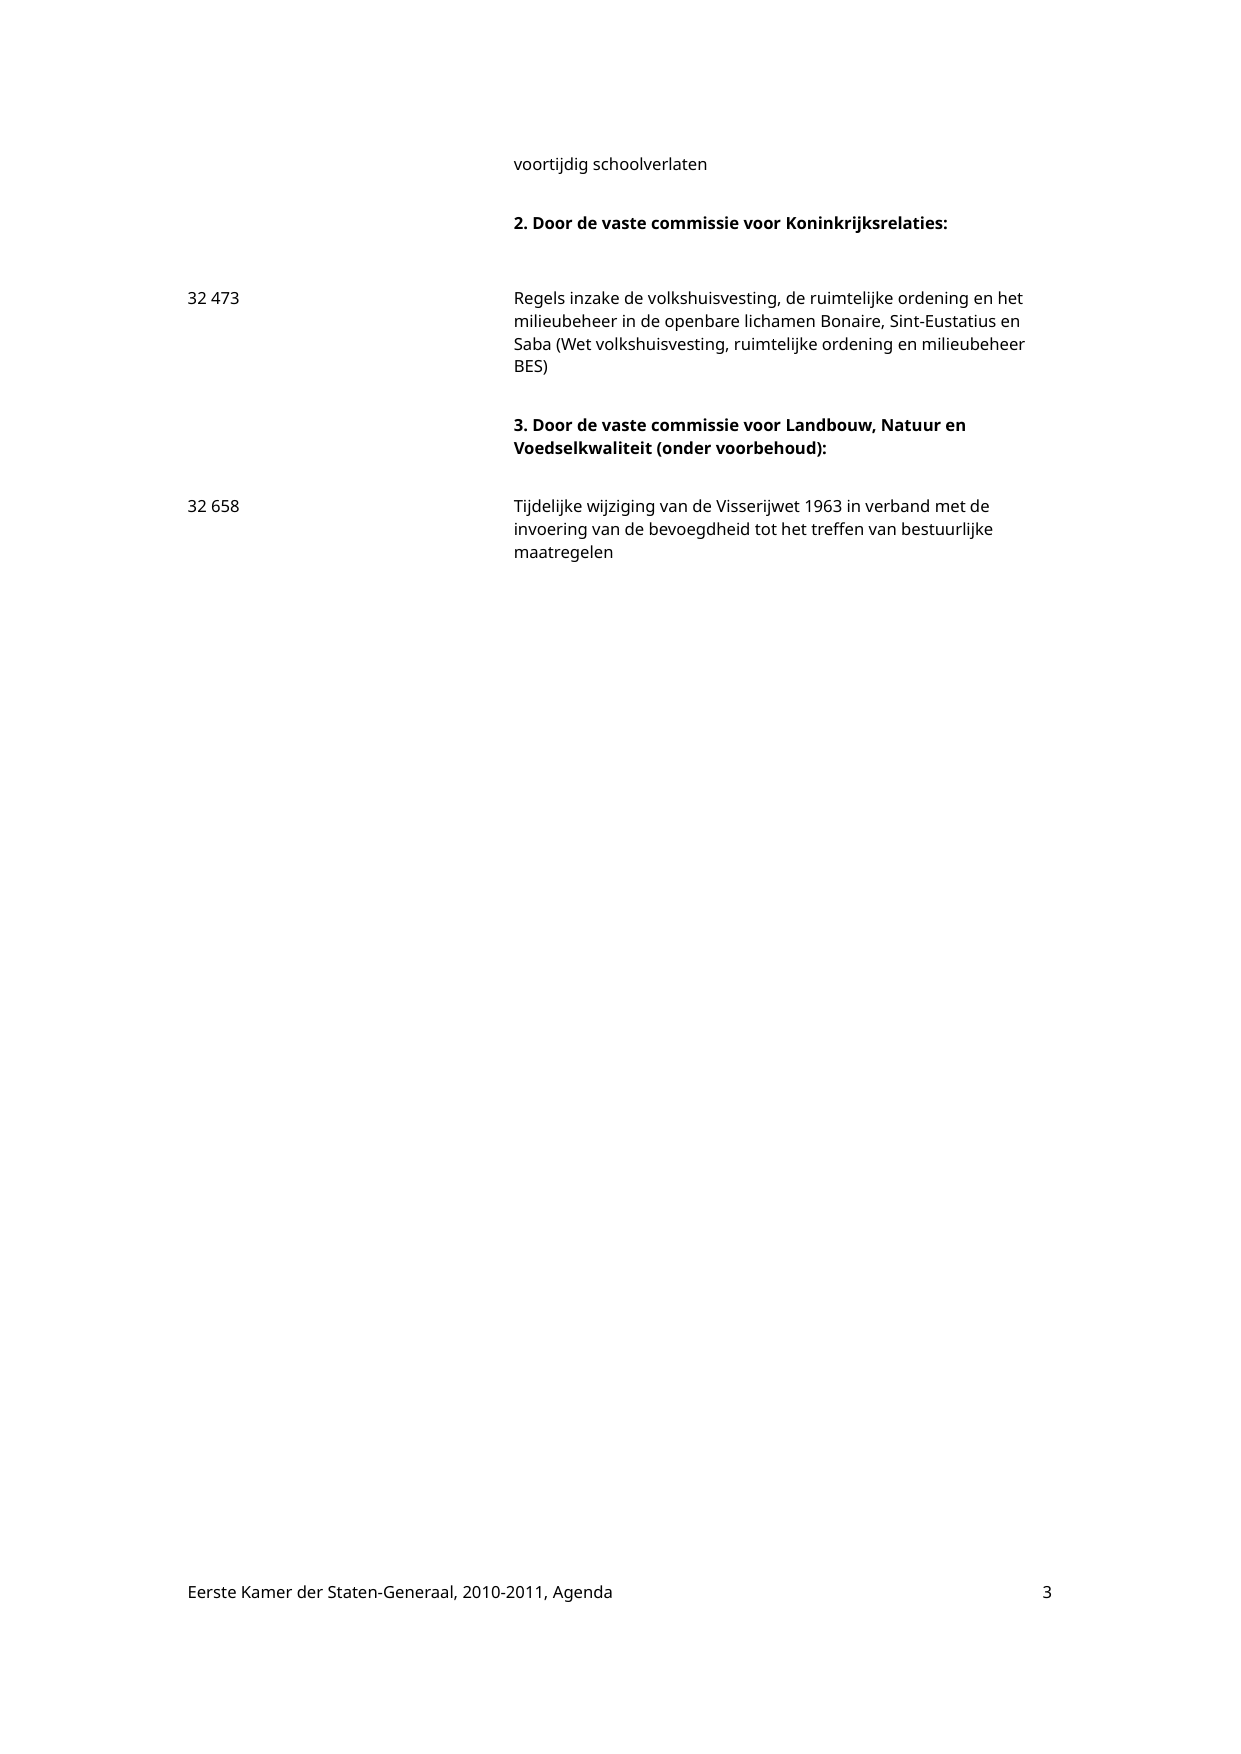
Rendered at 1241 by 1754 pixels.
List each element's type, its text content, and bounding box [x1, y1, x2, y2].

table_cell [188, 411, 490, 492]
table_cell [490, 284, 510, 411]
table_cell voortijdig schoolverlaten [510, 150, 1053, 209]
table_cell [490, 492, 510, 596]
table_cell Tijdelijke wijziging van de Visserijwet 1963 in verband met de invoering van de bevoegdheid tot het treffen van bestuurlijke maatregelen [510, 492, 1053, 596]
table_cell 32 658 [188, 492, 490, 596]
table_cell 32 473 [188, 284, 490, 411]
table_cell 3. Door de vaste commissie voor Landbouw, Natuur en Voedselkwaliteit (onder voorbehoud): [510, 411, 1053, 492]
table_cell Regels inzake de volkshuisvesting, de ruimtelijke ordening en het milieubeheer in de openbare lichamen Bonaire, Sint-Eustatius en Saba (Wet volkshuisvesting, ruimtelijke ordening en milieubeheer BES) [510, 284, 1053, 411]
table_cell [490, 411, 510, 492]
table_cell [490, 150, 510, 209]
table_cell 2. Door de vaste commissie voor Koninkrijksrelaties: [510, 209, 1053, 284]
table_cell [490, 209, 510, 284]
table_cell [188, 150, 490, 209]
table_cell [188, 209, 490, 284]
